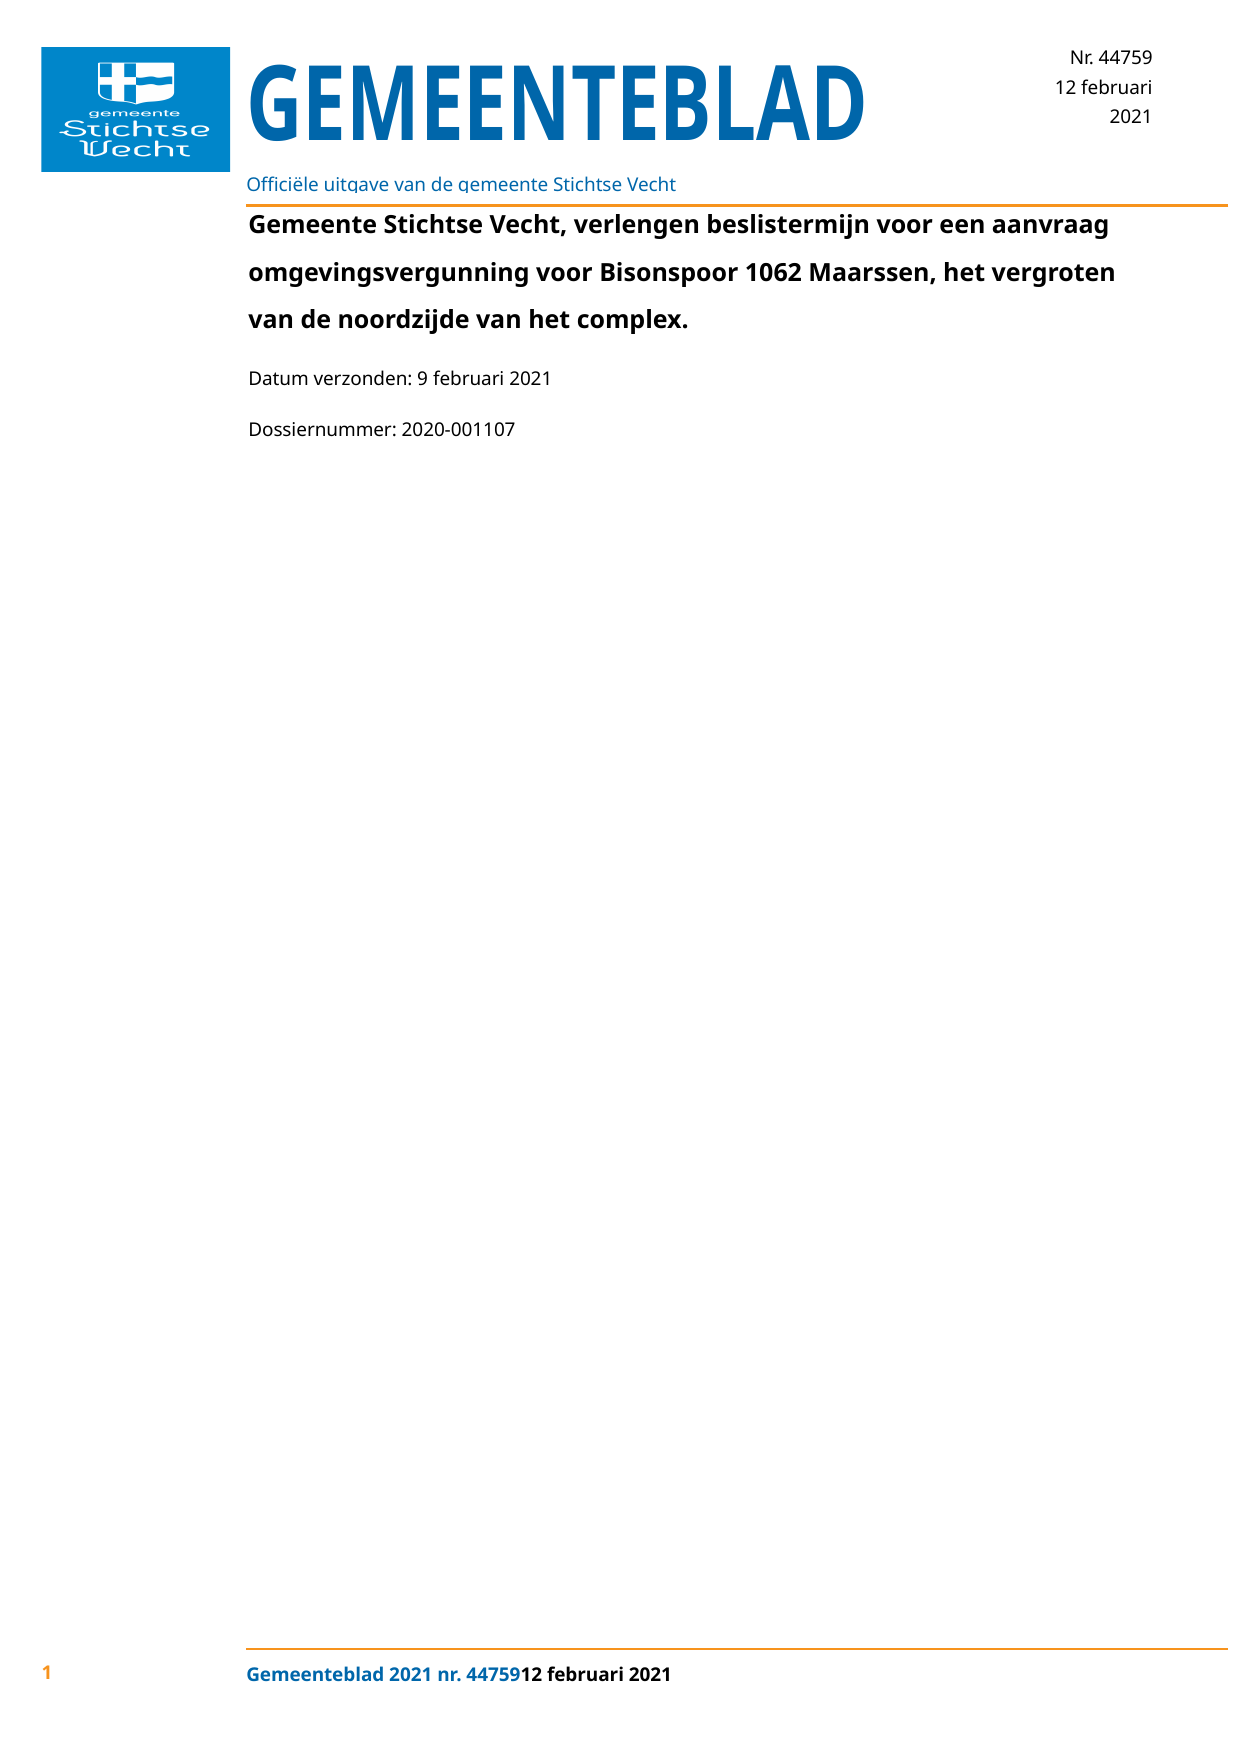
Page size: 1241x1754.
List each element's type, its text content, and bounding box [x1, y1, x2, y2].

text Gemeente Stichtse Vecht, verlengen beslistermijn voor een aanvraag omgevingsvergunning voor Bisonspoor 1062 Maarssen, het vergroten van de noordzijde van het complex. [248, 207, 1152, 336]
text Dossiernummer: 2020-001107 [248, 416, 1152, 442]
text Datum verzonden: 9 februari 2021 [248, 366, 1152, 391]
picture [137, 63, 174, 103]
picture [99, 63, 135, 101]
